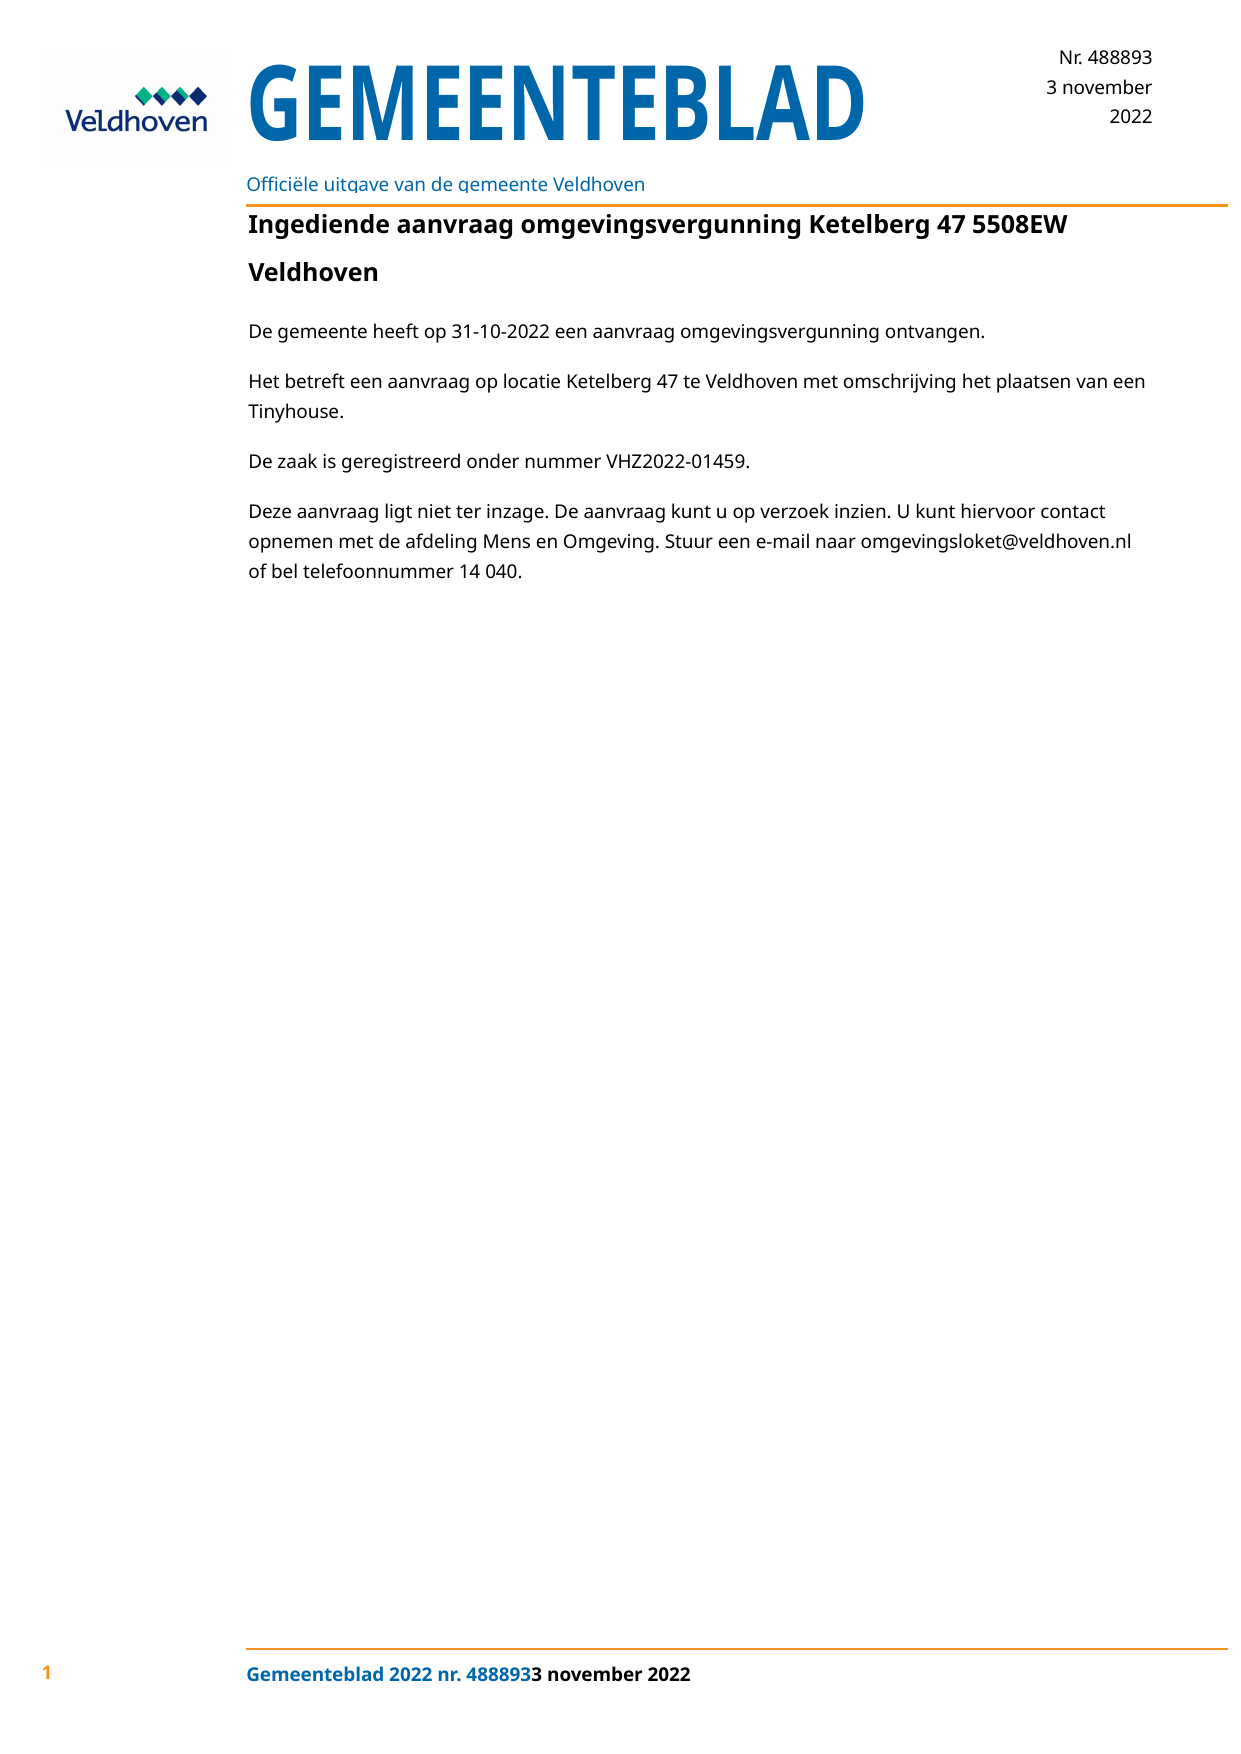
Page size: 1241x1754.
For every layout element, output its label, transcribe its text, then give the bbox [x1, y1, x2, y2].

text Ingediende aanvraag omgevingsvergunning Ketelberg 47 5508EW Veldhoven [248, 207, 1152, 288]
text Deze aanvraag ligt niet ter inzage. De aanvraag kunt u op verzoek inzien. U kunt hiervoor contact opnemen met de afdeling Mens en Omgeving. Stuur een e-mail naar omgevingsloket@veldhoven.nl of bel telefoonnummer 14 040. [248, 499, 1152, 584]
picture [41, 47, 231, 172]
text Het betreft een aanvraag op locatie Ketelberg 47 te Veldhoven met omschrijving het plaatsen van een Tinyhouse. [248, 368, 1152, 424]
text De gemeente heeft op 31-10-2022 een aanvraag omgevingsvergunning ontvangen. [248, 318, 1152, 344]
text De zaak is geregistreerd onder nummer VHZ2022-01459. [248, 448, 1152, 474]
